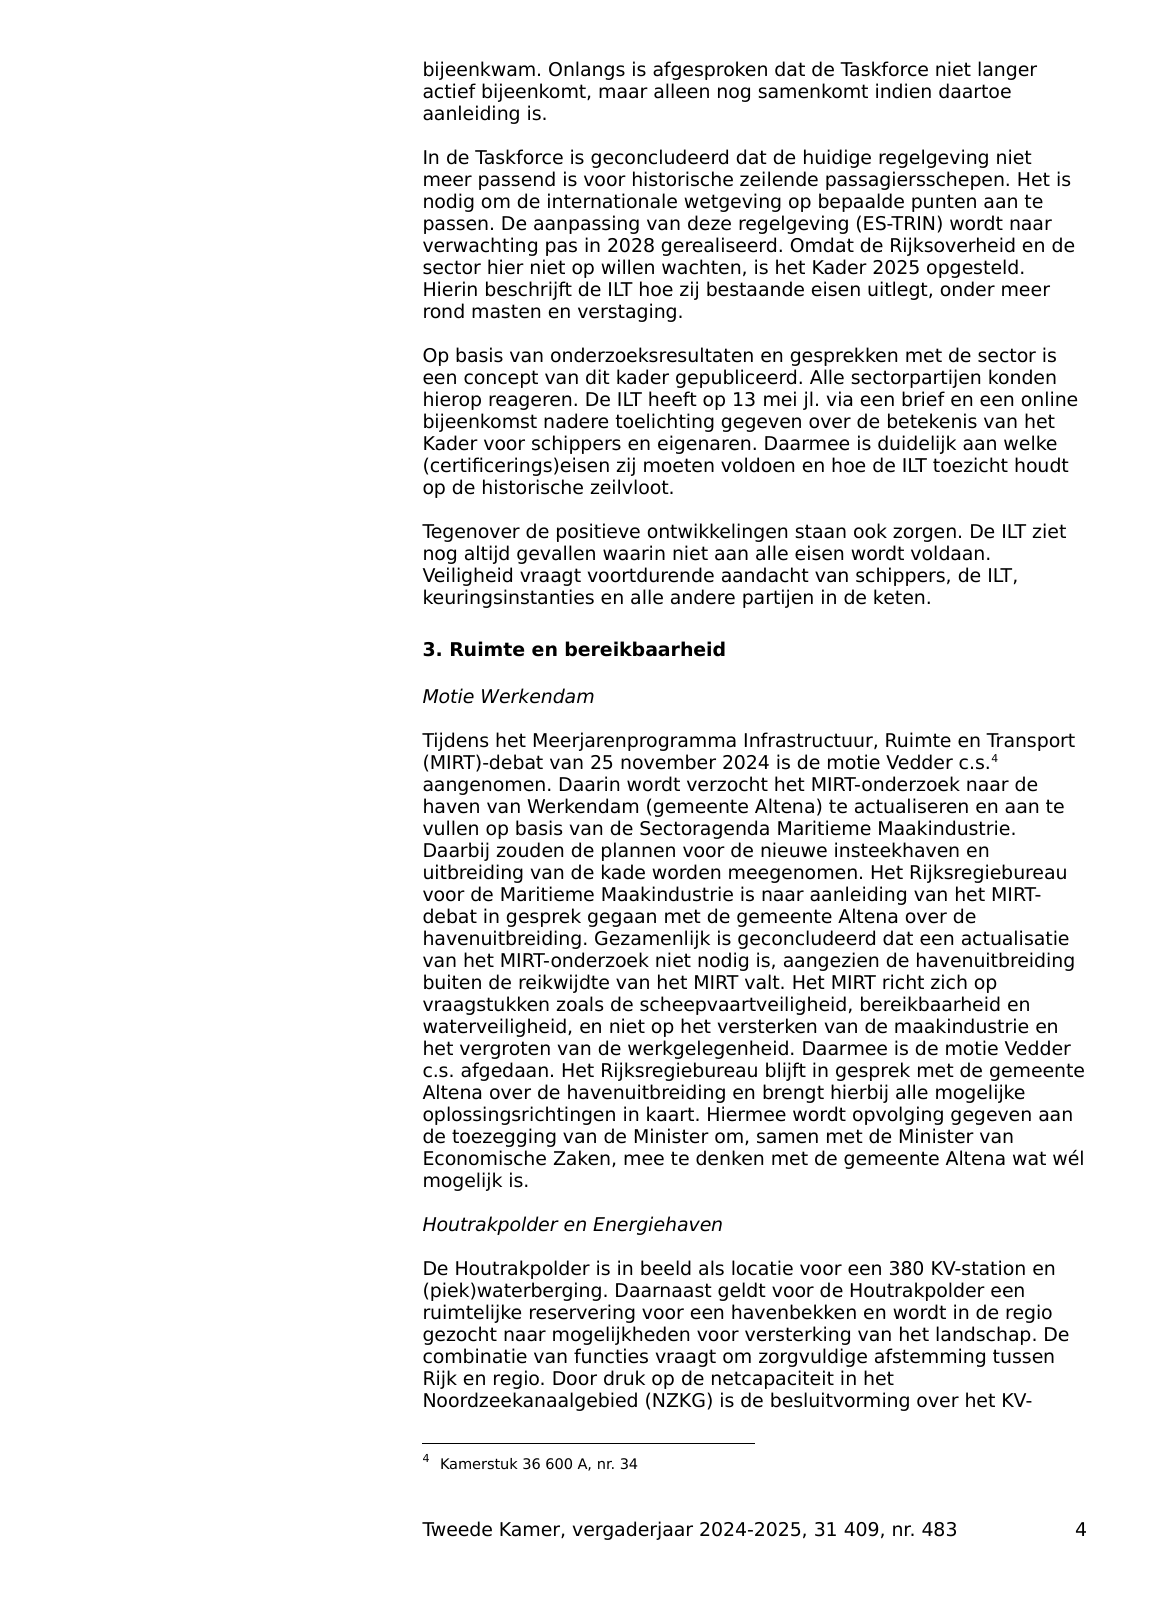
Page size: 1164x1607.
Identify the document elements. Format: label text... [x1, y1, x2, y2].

text bijeenkwam. Onlangs is afgesproken dat de Taskforce niet langer actief bijeenkomt, maar alleen nog samenkomt indien daartoe aanleiding is. [422, 59, 1087, 125]
subtitle Houtrakpolder en Energiehaven [422, 1214, 1087, 1236]
text Tijdens het Meerjarenprogramma Infrastructuur, Ruimte en Transport (MIRT)-debat van 25 november 2024 is de motie Vedder c.s. aangenomen. Daarin wordt verzocht het MIRT-onderzoek naar de haven van Werkendam (gemeente Altena) te actualiseren en aan te vullen op basis van de Sectoragenda Maritieme Maakindustrie. Daarbij zouden de plannen voor de nieuwe insteekhaven en uitbreiding van de kade worden meegenomen. Het Rijksregiebureau voor de Maritieme Maakindustrie is naar aanleiding van het MIRT-debat in gesprek gegaan met de gemeente Altena over de havenuitbreiding. Gezamenlijk is geconcludeerd dat een actualisatie van het MIRT-onderzoek niet nodig is, aangezien de havenuitbreiding buiten de reikwijdte van het MIRT valt. Het MIRT richt zich op vraagstukken zoals de scheepvaartveiligheid, bereikbaarheid en waterveiligheid, en niet op het versterken van de maakindustrie en het vergroten van de werkgelegenheid. Daarmee is de motie Vedder c.s. afgedaan. Het Rijksregiebureau blijft in gesprek met de gemeente Altena over de havenuitbreiding en brengt hierbij alle mogelijke oplossingsrichtingen in kaart. Hiermee wordt opvolging gegeven aan de toezegging van de Minister om, samen met de Minister van Economische Zaken, mee te denken met de gemeente Altena wat wél mogelijk is. [422, 730, 1087, 1192]
text De Houtrakpolder is in beeld als locatie voor een 380 KV-station en (piek)waterberging. Daarnaast geldt voor de Houtrakpolder een ruimtelijke reservering voor een havenbekken en wordt in de regio gezocht naar mogelijkheden voor versterking van het landschap. De combinatie van functies vraagt om zorgvuldige afstemming tussen Rijk en regio. Door druk op de netcapaciteit in het Noordzeekanaalgebied (NZKG) is de besluitvorming over het KV- [422, 1258, 1087, 1412]
subtitle 3. Ruimte en bereikbaarheid [422, 639, 1087, 661]
subtitle Motie Werkendam [422, 686, 1087, 708]
text In de Taskforce is geconcludeerd dat de huidige regelgeving niet meer passend is voor historische zeilende passagiersschepen. Het is nodig om de internationale wetgeving op bepaalde punten aan te passen. De aanpassing van deze regelgeving (ES-TRIN) wordt naar verwachting pas in 2028 gerealiseerd. Omdat de Rijksoverheid en de sector hier niet op willen wachten, is het Kader 2025 opgesteld. Hierin beschrijft de ILT hoe zij bestaande eisen uitlegt, onder meer rond masten en verstaging. [422, 147, 1087, 323]
text Kamerstuk 36 600 A, nr. 34 [422, 1452, 1087, 1474]
text Tegenover de positieve ontwikkelingen staan ook zorgen. De ILT ziet nog altijd gevallen waarin niet aan alle eisen wordt voldaan. Veiligheid vraagt voortdurende aandacht van schippers, de ILT, keuringsinstanties en alle andere partijen in de keten. [422, 521, 1087, 609]
text Op basis van onderzoeksresultaten en gesprekken met de sector is een concept van dit kader gepubliceerd. Alle sectorpartijen konden hierop reageren. De ILT heeft op 13 mei jl. via een brief en een online bijeenkomst nadere toelichting gegeven over de betekenis van het Kader voor schippers en eigenaren. Daarmee is duidelijk aan welke (certificerings)eisen zij moeten voldoen en hoe de ILT toezicht houdt op de historische zeilvloot. [422, 345, 1087, 499]
